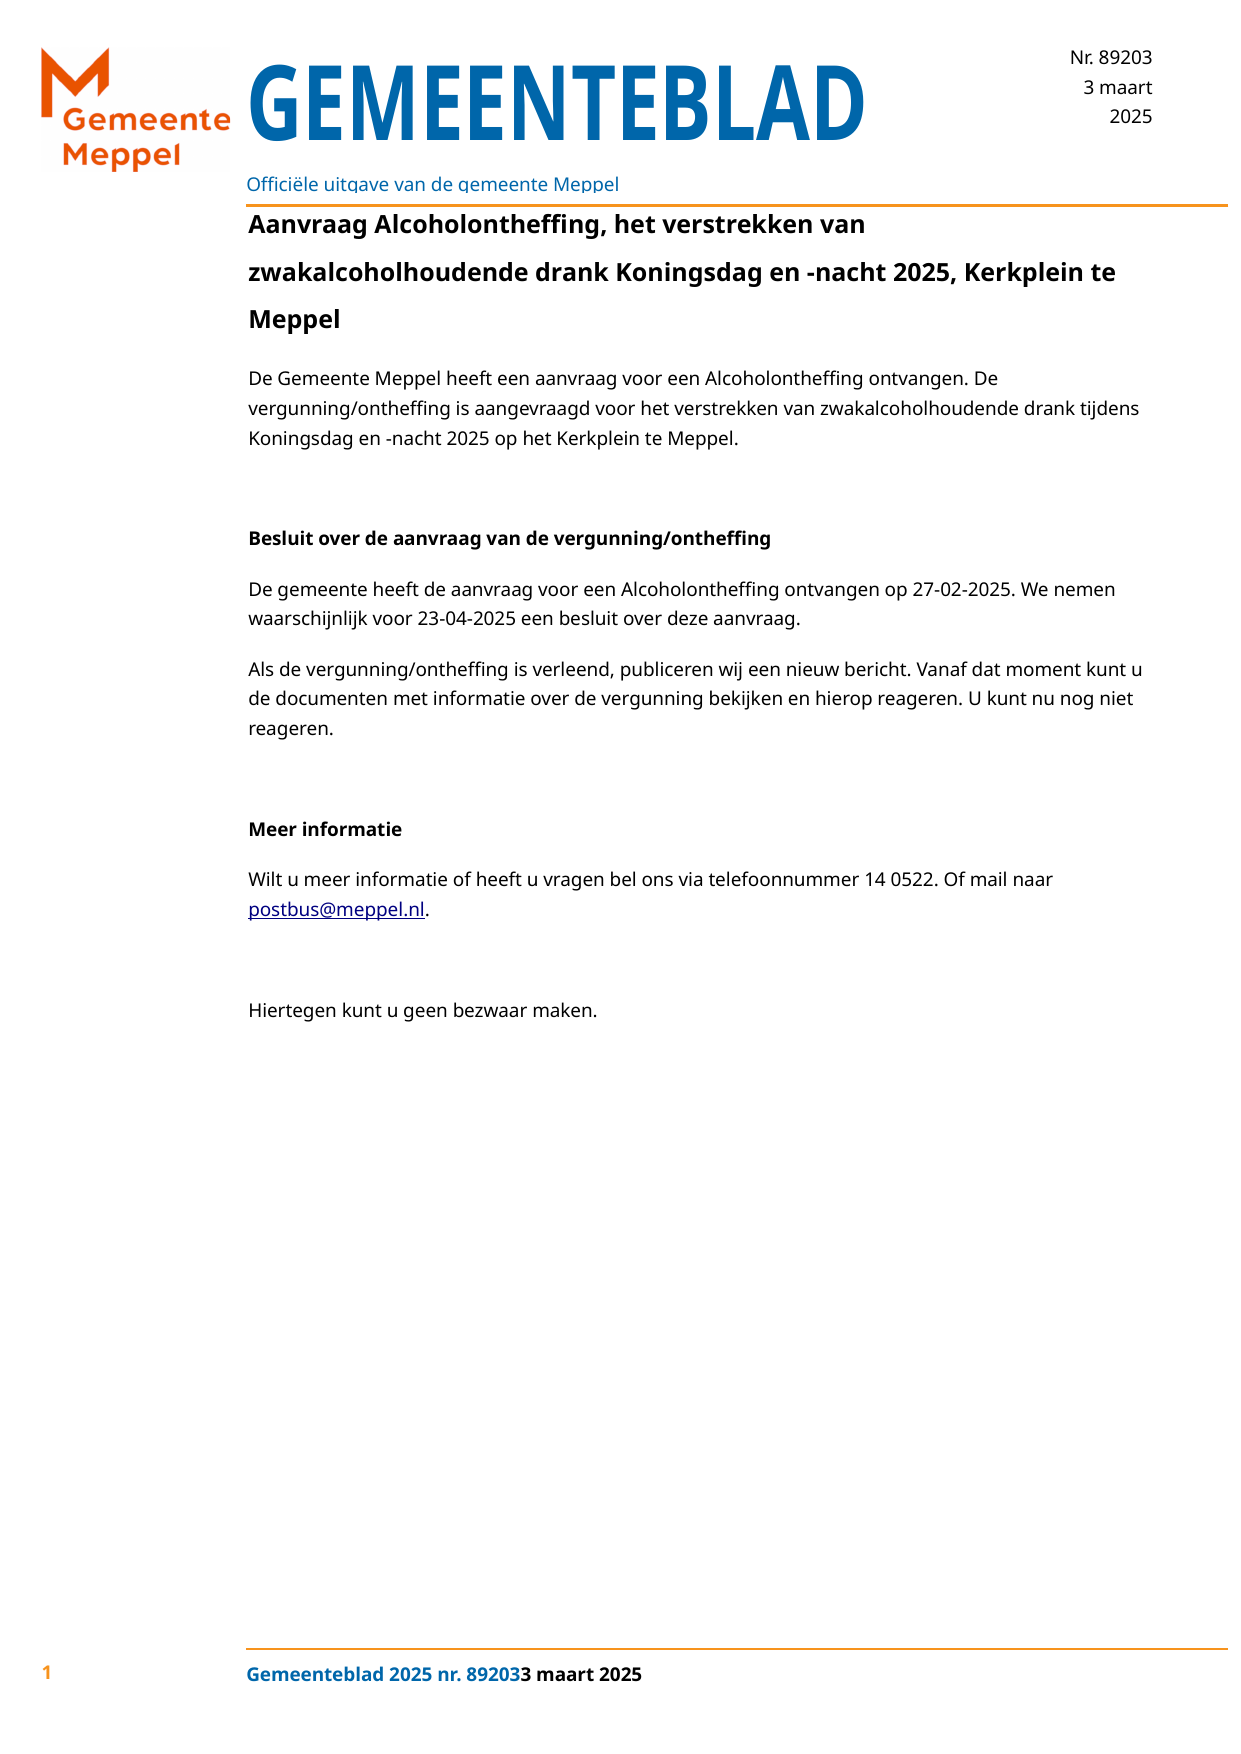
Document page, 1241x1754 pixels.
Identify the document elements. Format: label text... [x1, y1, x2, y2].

text Als de vergunning/ontheffing is verleend, publiceren wij een nieuw bericht. Vanaf dat moment kunt u de documenten met informatie over de vergunning bekijken en hierop reageren. U kunt nu nog niet reageren. [248, 656, 1152, 741]
text Wilt u meer informatie of heeft u vragen bel ons via telefoonnummer 14 0522. Of mail naar postbus@meppel.nl. [248, 866, 1152, 922]
picture [41, 47, 231, 172]
text Besluit over de aanvraag van de vergunning/ontheffing [248, 526, 1152, 551]
text De gemeente heeft de aanvraag voor een Alcoholontheffing ontvangen op 27-02-2025. We nemen waarschijnlijk voor 23-04-2025 een besluit over deze aanvraag. [248, 576, 1152, 631]
text Meer informatie [248, 816, 1152, 842]
text Hiertegen kunt u geen bezwaar maken. [248, 997, 1152, 1022]
text De Gemeente Meppel heeft een aanvraag voor een Alcoholontheffing ontvangen. De vergunning/ontheffing is aangevraagd voor het verstrekken van zwakalcoholhoudende drank tijdens Koningsdag en -nacht 2025 op het Kerkplein te Meppel. [248, 366, 1152, 450]
text Aanvraag Alcoholontheffing, het verstrekken van zwakalcoholhoudende drank Koningsdag en -nacht 2025, Kerkplein te Meppel [248, 207, 1152, 336]
